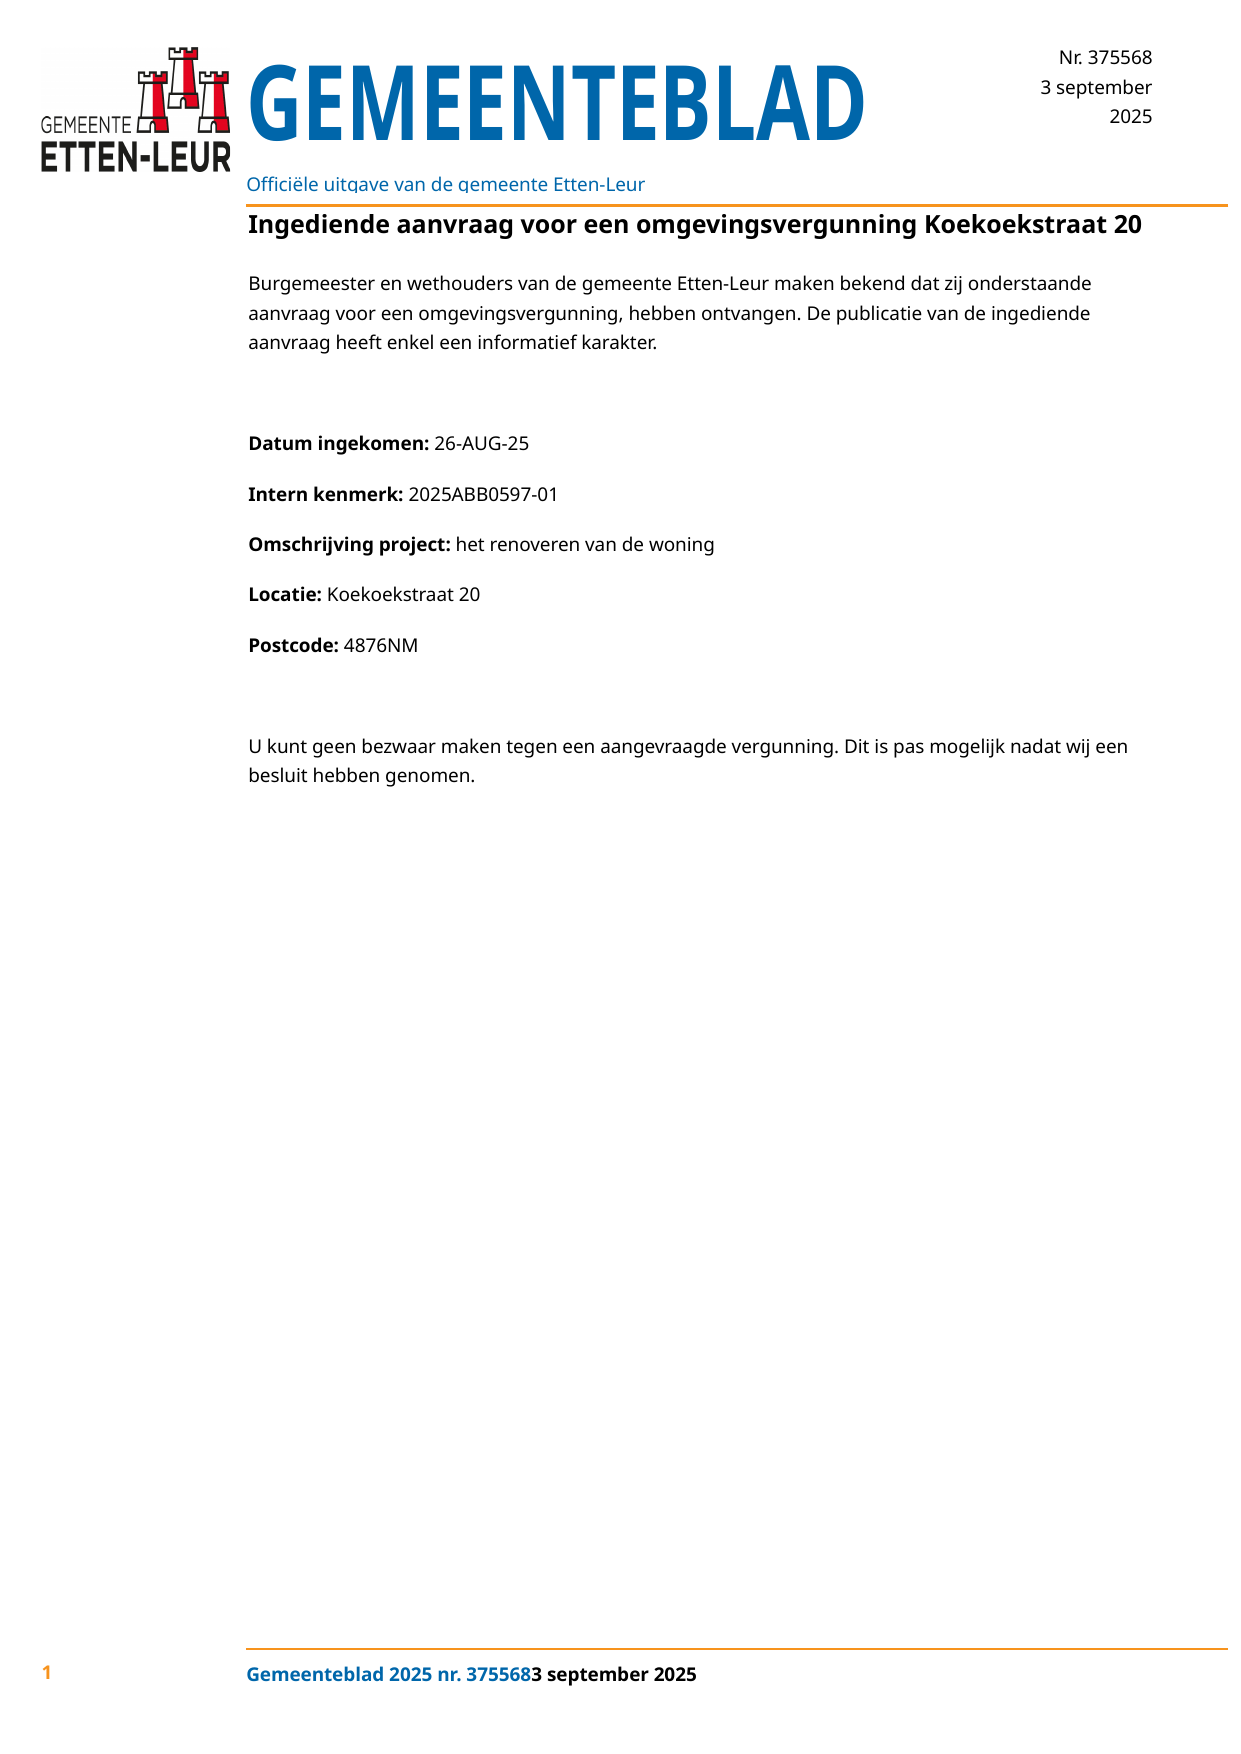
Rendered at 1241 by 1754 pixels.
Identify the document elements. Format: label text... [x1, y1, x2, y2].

text U kunt geen bezwaar maken tegen een aangevraagde vergunning. Dit is pas mogelijk nadat wij een besluit hebben genomen. [248, 733, 1152, 788]
text Burgemeester en wethouders van de gemeente Etten-Leur maken bekend dat zij onderstaande aanvraag voor een omgevingsvergunning, hebben ontvangen. De publicatie van de ingediende aanvraag heeft enkel een informatief karakter. [248, 270, 1152, 355]
text Ingediende aanvraag voor een omgevingsvergunning Koekoekstraat 20 [248, 207, 1152, 241]
text Omschrijving project: het renoveren van de woning [248, 531, 1152, 557]
text Postcode: 4876NM [248, 632, 1152, 658]
text Datum ingekomen: 26-AUG-25 [248, 430, 1152, 456]
text Locatie: Koekoekstraat 20 [248, 582, 1152, 607]
text Intern kenmerk: 2025ABB0597-01 [248, 481, 1152, 506]
picture [41, 47, 231, 172]
